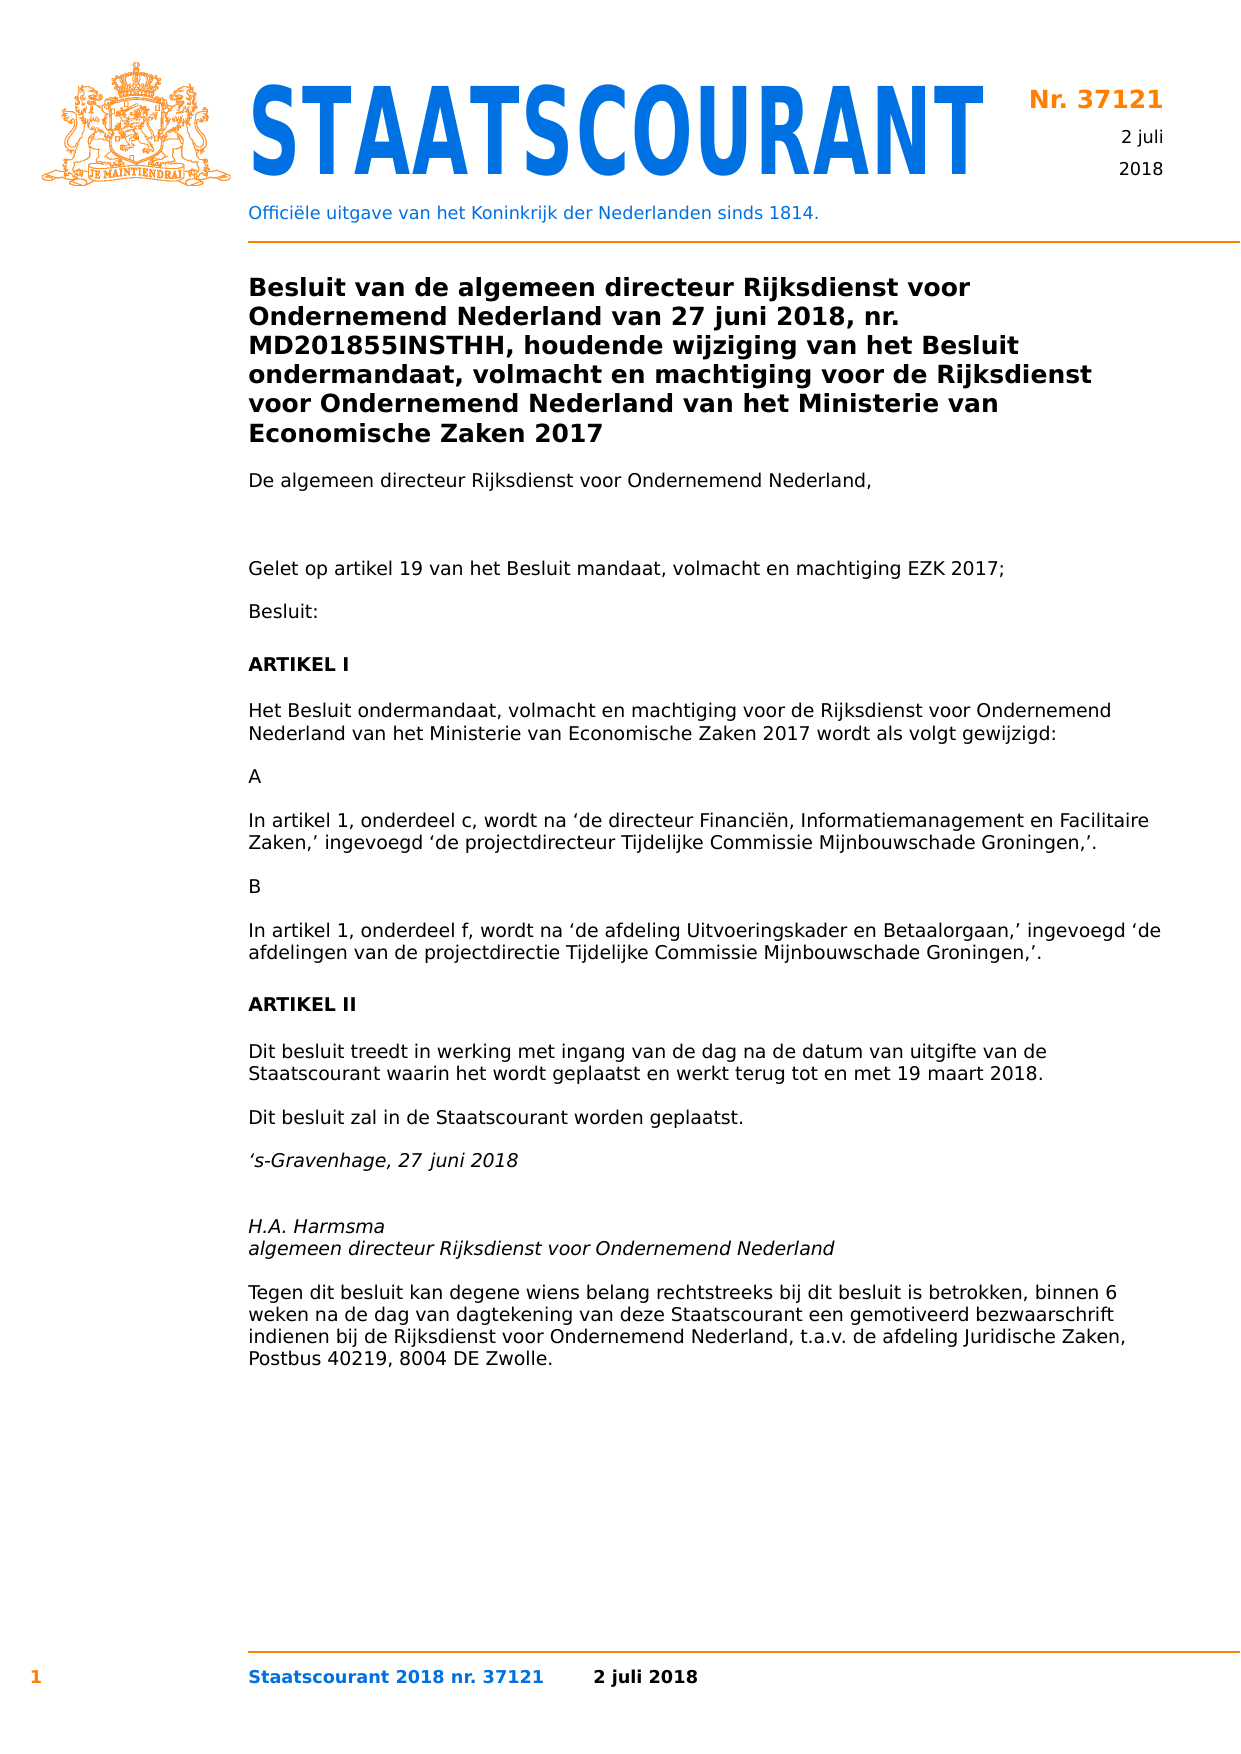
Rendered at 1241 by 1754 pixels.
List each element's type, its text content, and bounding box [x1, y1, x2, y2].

text Besluit: [248, 601, 1163, 623]
picture [41, 62, 231, 186]
text Tegen dit besluit kan degene wiens belang rechtstreeks bij dit besluit is betrokken, binnen 6 weken na de dag van dagtekening van deze Staatscourant een gemotiveerd bezwaarschrift indienen bij de Rijksdienst voor Ondernemend Nederland, t.a.v. de afdeling Juridische Zaken, Postbus 40219, 8004 DE Zwolle. [248, 1282, 1163, 1370]
subtitle ARTIKEL II [248, 994, 1163, 1016]
text Het Besluit ondermandaat, volmacht en machtiging voor de Rijksdienst voor Ondernemend Nederland van het Ministerie van Economische Zaken 2017 wordt als volgt gewijzigd: [248, 700, 1163, 744]
text Dit besluit zal in de Staatscourant worden geplaatst. [248, 1107, 1163, 1128]
table_header Nr. 37121 [998, 62, 1240, 121]
text In artikel 1, onderdeel f, wordt na ‘de afdeling Uitvoeringskader en Betaalorgaan,’ ingevoegd ‘de afdelingen van de projectdirectie Tijdelijke Commissie Mijnbouwschade Groningen,’. [248, 920, 1163, 964]
text A [248, 766, 1163, 788]
table_cell 2018 [998, 153, 1240, 203]
text ‘s-Gravenhage, 27 juni 2018 [248, 1150, 1163, 1172]
text De algemeen directeur Rijksdienst voor Ondernemend Nederland, [248, 470, 1163, 492]
subtitle ARTIKEL I [248, 653, 1163, 675]
text In artikel 1, onderdeel c, wordt na ‘de directeur Financiën, Informatiemanagement en Facilitaire Zaken,’ ingevoegd ‘de projectdirecteur Tijdelijke Commissie Mijnbouwschade Groningen,’. [248, 810, 1163, 854]
table_header STAATSCOURANT [248, 62, 998, 203]
table_header [25, 62, 248, 241]
table_cell Officiële uitgave van het Koninkrijk der Nederlanden sinds 1814. [248, 203, 1240, 241]
text Dit besluit treedt in werking met ingang van de dag na de datum van uitgifte van de Staatscourant waarin het wordt geplaatst en werkt terug tot en met 19 maart 2018. [248, 1041, 1163, 1085]
text B [248, 876, 1163, 898]
table_cell 2 juli [998, 121, 1240, 153]
subtitle Besluit van de algemeen directeur Rijksdienst voor Ondernemend Nederland van 27 juni 2018, nr. MD201855INSTHH, houdende wijziging van het Besluit ondermandaat, volmacht en machtiging voor de Rijksdienst voor Ondernemend Nederland van het Ministerie van Economische Zaken 2017 [248, 273, 1163, 448]
text H.A. Harmsma algemeen directeur Rijksdienst voor Ondernemend Nederland [248, 1194, 1163, 1260]
text Gelet op artikel 19 van het Besluit mandaat, volmacht en machtiging EZK 2017; [248, 558, 1163, 579]
